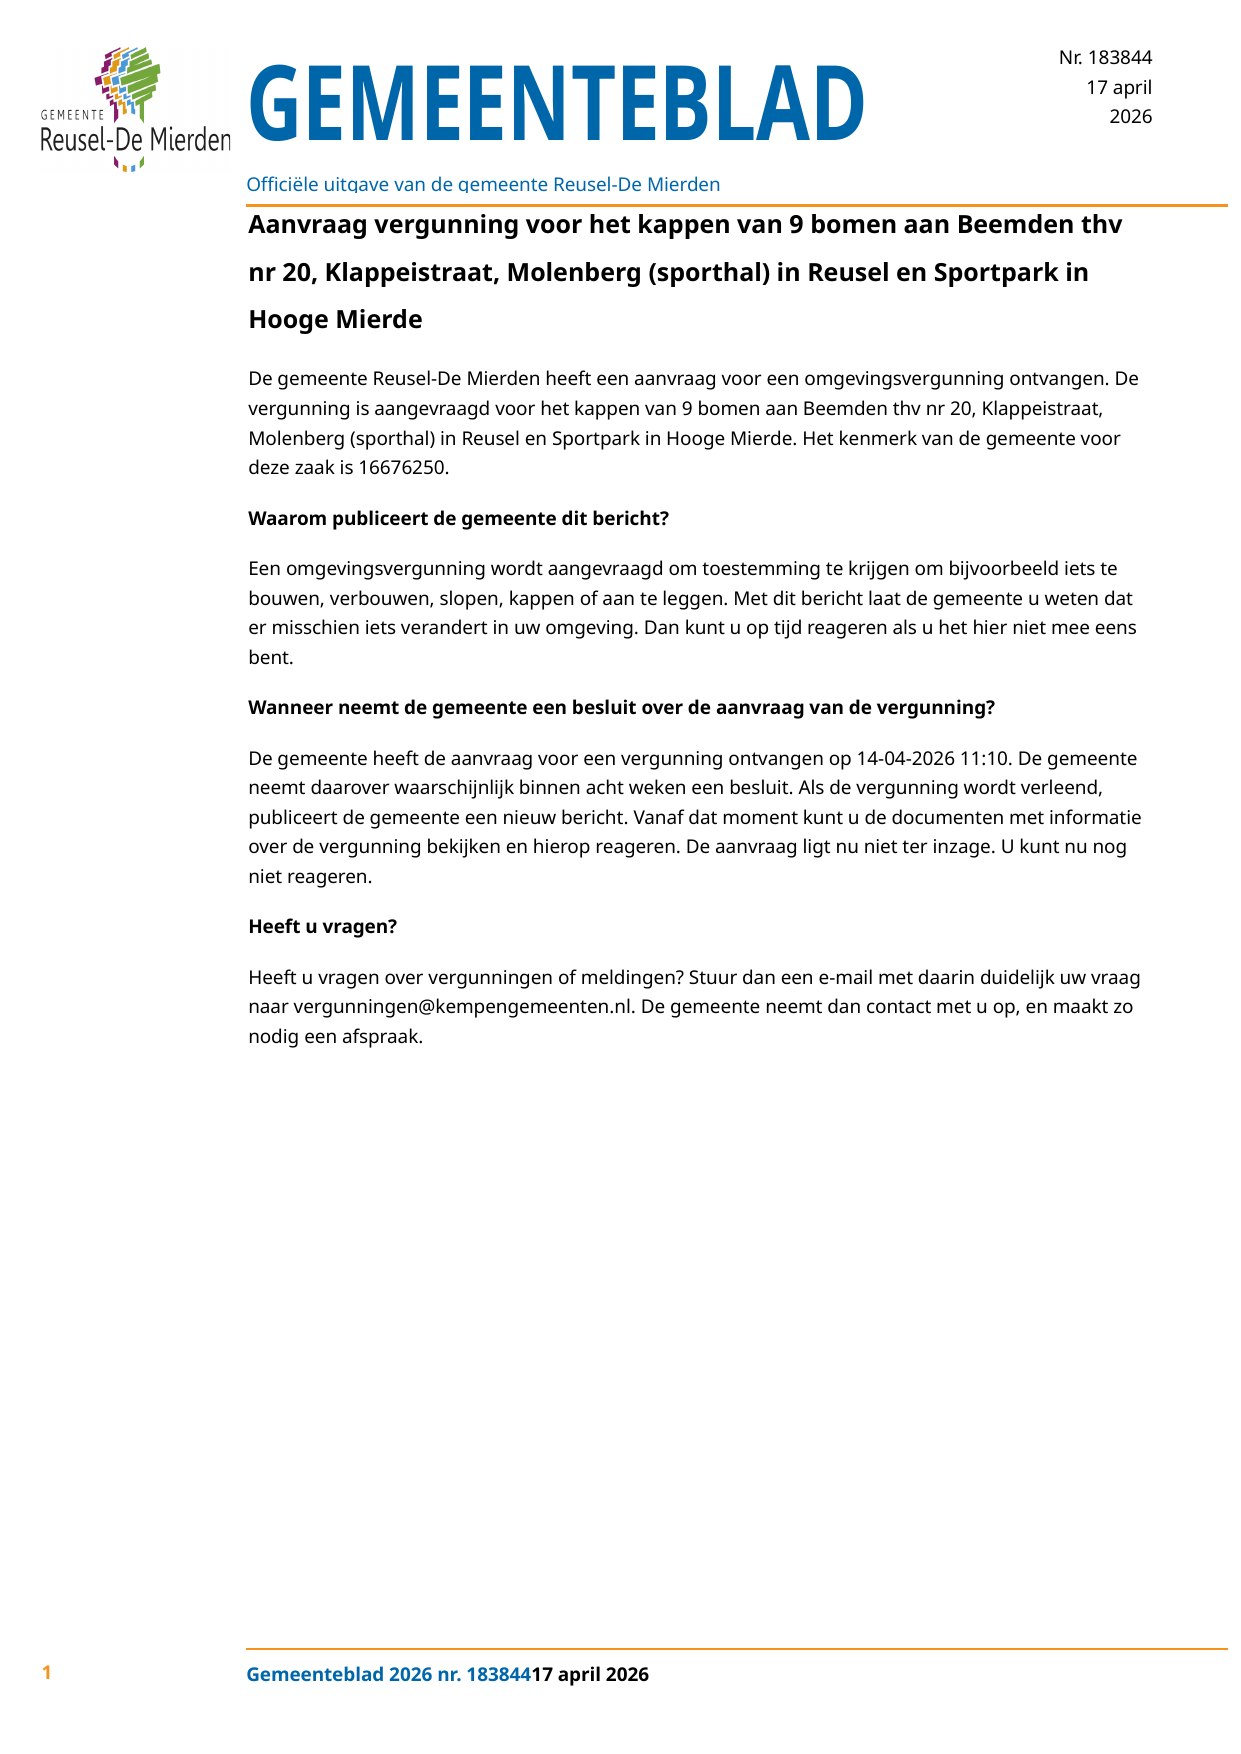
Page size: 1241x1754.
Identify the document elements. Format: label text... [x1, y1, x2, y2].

text Heeft u vragen over vergunningen of meldingen? Stuur dan een e-mail met daarin duidelijk uw vraag naar vergunningen@kempengemeenten.nl. De gemeente neemt dan contact met u op, en maakt zo nodig een afspraak. [248, 964, 1152, 1049]
text Aanvraag vergunning voor het kappen van 9 bomen aan Beemden thv nr 20, Klappeistraat, Molenberg (sporthal) in Reusel en Sportpark in Hooge Mierde [248, 207, 1152, 336]
text Waarom publiceert de gemeente dit bericht? [248, 505, 1152, 530]
text De gemeente Reusel-De Mierden heeft een aanvraag voor een omgevingsvergunning ontvangen. De vergunning is aangevraagd voor het kappen van 9 bomen aan Beemden thv nr 20, Klappeistraat, Molenberg (sporthal) in Reusel en Sportpark in Hooge Mierde. Het kenmerk van de gemeente voor deze zaak is 16676250. [248, 366, 1152, 480]
text Een omgevingsvergunning wordt aangevraagd om toestemming te krijgen om bijvoorbeeld iets te bouwen, verbouwen, slopen, kappen of aan te leggen. Met dit bericht laat de gemeente u weten dat er misschien iets verandert in uw omgeving. Dan kunt u op tijd reageren als u het hier niet mee eens bent. [248, 555, 1152, 669]
text Wanneer neemt de gemeente een besluit over de aanvraag van de vergunning? [248, 694, 1152, 720]
text Heeft u vragen? [248, 913, 1152, 939]
text De gemeente heeft de aanvraag voor een vergunning ontvangen op 14-04-2026 11:10. De gemeente neemt daarover waarschijnlijk binnen acht weken een besluit. Als de vergunning wordt verleend, publiceert de gemeente een nieuw bericht. Vanaf dat moment kunt u de documenten met informatie over de vergunning bekijken en hierop reageren. De aanvraag ligt nu niet ter inzage. U kunt nu nog niet reageren. [248, 745, 1152, 889]
picture [41, 47, 231, 172]
